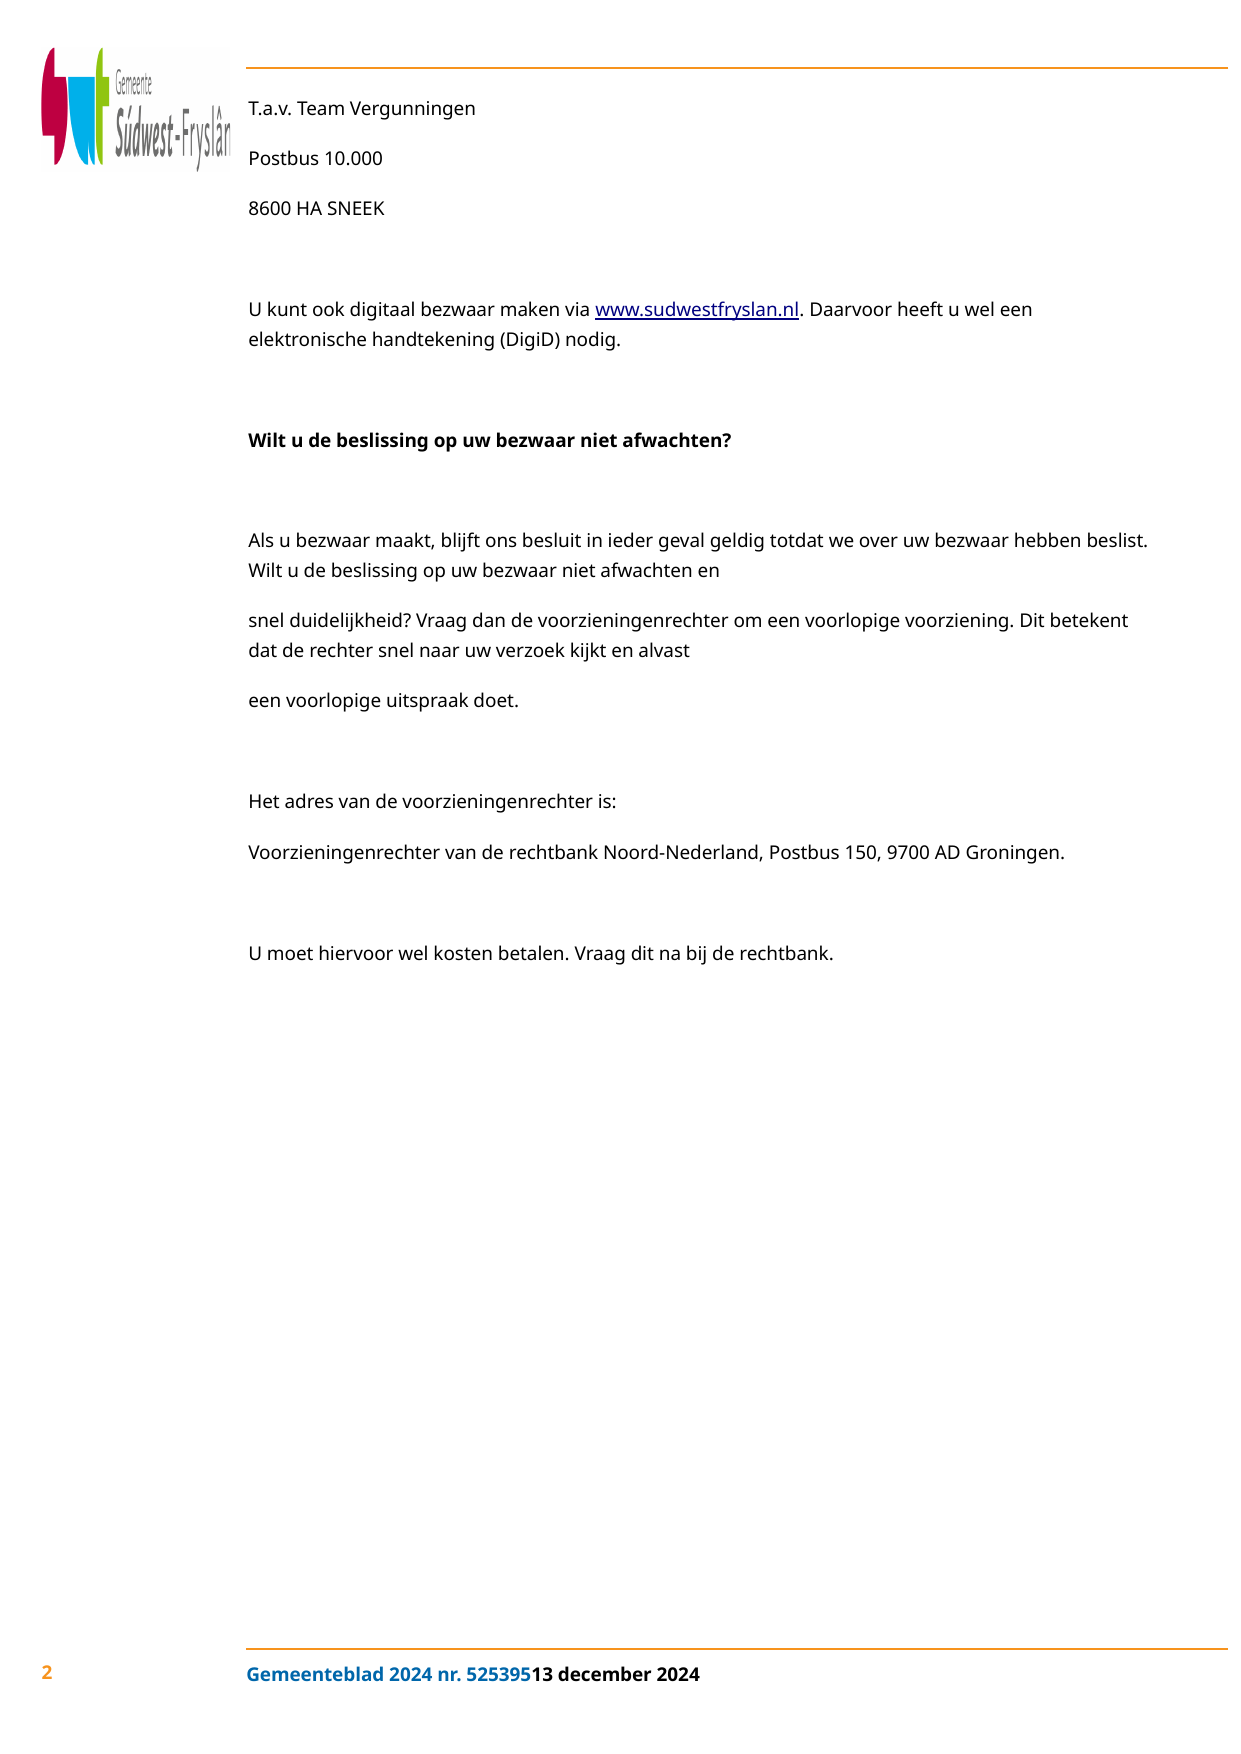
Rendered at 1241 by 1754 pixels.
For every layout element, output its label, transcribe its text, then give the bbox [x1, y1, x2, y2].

text 8600 HA SNEEK [248, 196, 1152, 221]
text U kunt ook digitaal bezwaar maken via www.sudwestfryslan.nl. Daarvoor heeft u wel een elektronische handtekening (DigiD) nodig. [248, 296, 1152, 352]
text Wilt u de beslissing op uw bezwaar niet afwachten? [248, 427, 1152, 453]
text U moet hiervoor wel kosten betalen. Vraag dit na bij de rechtbank. [248, 940, 1152, 966]
text snel duidelijkheid? Vraag dan de voorzieningenrechter om een voorlopige voorziening. Dit betekent dat de rechter snel naar uw verzoek kijkt en alvast [248, 608, 1152, 663]
text Als u bezwaar maakt, blijft ons besluit in ieder geval geldig totdat we over uw bezwaar hebben beslist. Wilt u de beslissing op uw bezwaar niet afwachten en [248, 528, 1152, 583]
text T.a.v. Team Vergunningen [248, 95, 1152, 121]
text Het adres van de voorzieningenrechter is: [248, 788, 1152, 814]
text Postbus 10.000 [248, 145, 1152, 171]
text Voorzieningenrechter van de rechtbank Noord-Nederland, Postbus 150, 9700 AD Groningen. [248, 839, 1152, 865]
text een voorlopige uitspraak doet. [248, 688, 1152, 713]
picture [41, 47, 231, 172]
